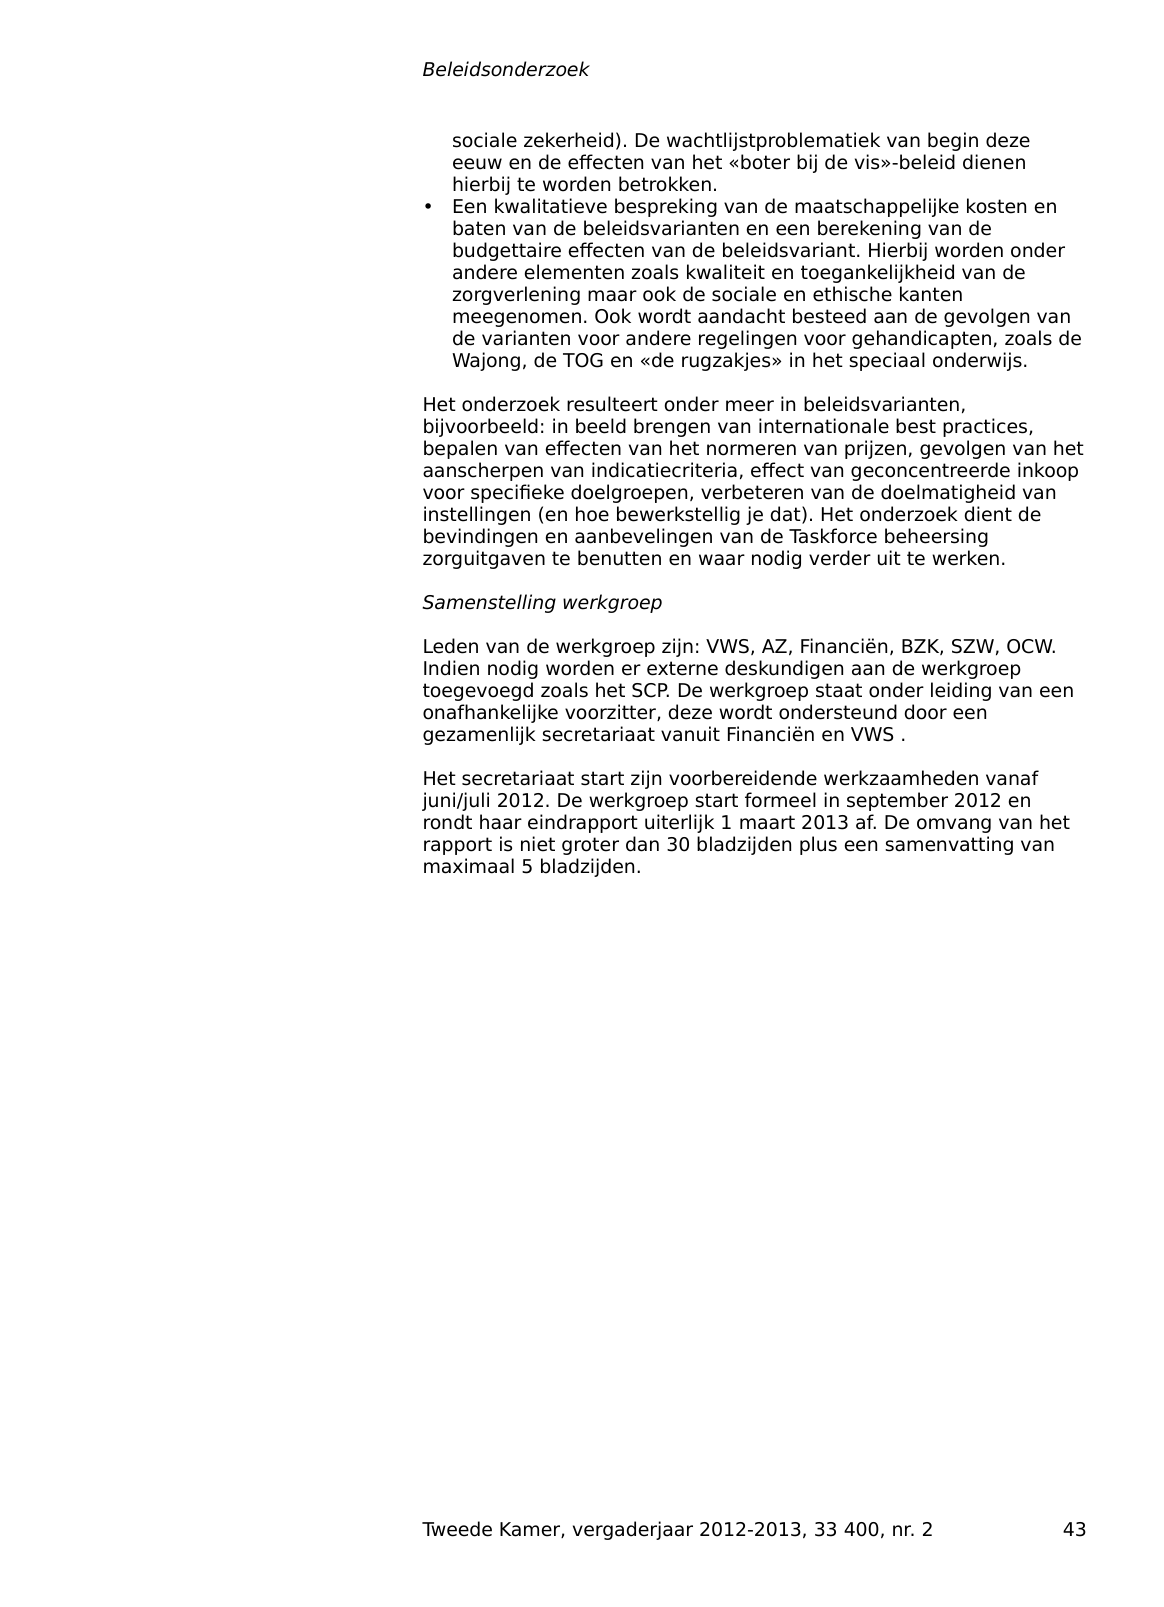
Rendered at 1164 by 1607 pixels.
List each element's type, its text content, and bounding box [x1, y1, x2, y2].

text Leden van de werkgroep zijn: VWS, AZ, Financiën, BZK, SZW, OCW. Indien nodig worden er externe deskundigen aan de werkgroep toegevoegd zoals het SCP. De werkgroep staat onder leiding van een onafhankelijke voorzitter, deze wordt ondersteund door een gezamenlijk secretariaat vanuit Financiën en VWS . [422, 636, 1087, 746]
text sociale zekerheid). De wachtlijstproblematiek van begin deze eeuw en de effecten van het «boter bij de vis»-beleid dienen hierbij te worden betrokken. [422, 130, 1087, 196]
subtitle Samenstelling werkgroep [422, 592, 1087, 614]
text Het onderzoek resulteert onder meer in beleidsvarianten, bijvoorbeeld: in beeld brengen van internationale best practices, bepalen van effecten van het normeren van prijzen, gevolgen van het aanscherpen van indicatiecriteria, effect van geconcentreerde inkoop voor specifieke doelgroepen, verbeteren van de doelmatigheid van instellingen (en hoe bewerkstellig je dat). Het onderzoek dient de bevindingen en aanbevelingen van de Taskforce beheersing zorguitgaven te benutten en waar nodig verder uit te werken. [422, 394, 1087, 570]
text • Een kwalitatieve bespreking van de maatschappelijke kosten en baten van de beleidsvarianten en een berekening van de budgettaire effecten van de beleidsvariant. Hierbij worden onder andere elementen zoals kwaliteit en toegankelijkheid van de zorgverlening maar ook de sociale en ethische kanten meegenomen. Ook wordt aandacht besteed aan de gevolgen van de varianten voor andere regelingen voor gehandicapten, zoals de Wajong, de TOG en «de rugzakjes» in het speciaal onderwijs. [422, 196, 1087, 372]
text Het secretariaat start zijn voorbereidende werkzaamheden vanaf juni/juli 2012. De werkgroep start formeel in september 2012 en rondt haar eindrapport uiterlijk 1 maart 2013 af. De omvang van het rapport is niet groter dan 30 bladzijden plus een samenvatting van maximaal 5 bladzijden. [422, 768, 1087, 878]
